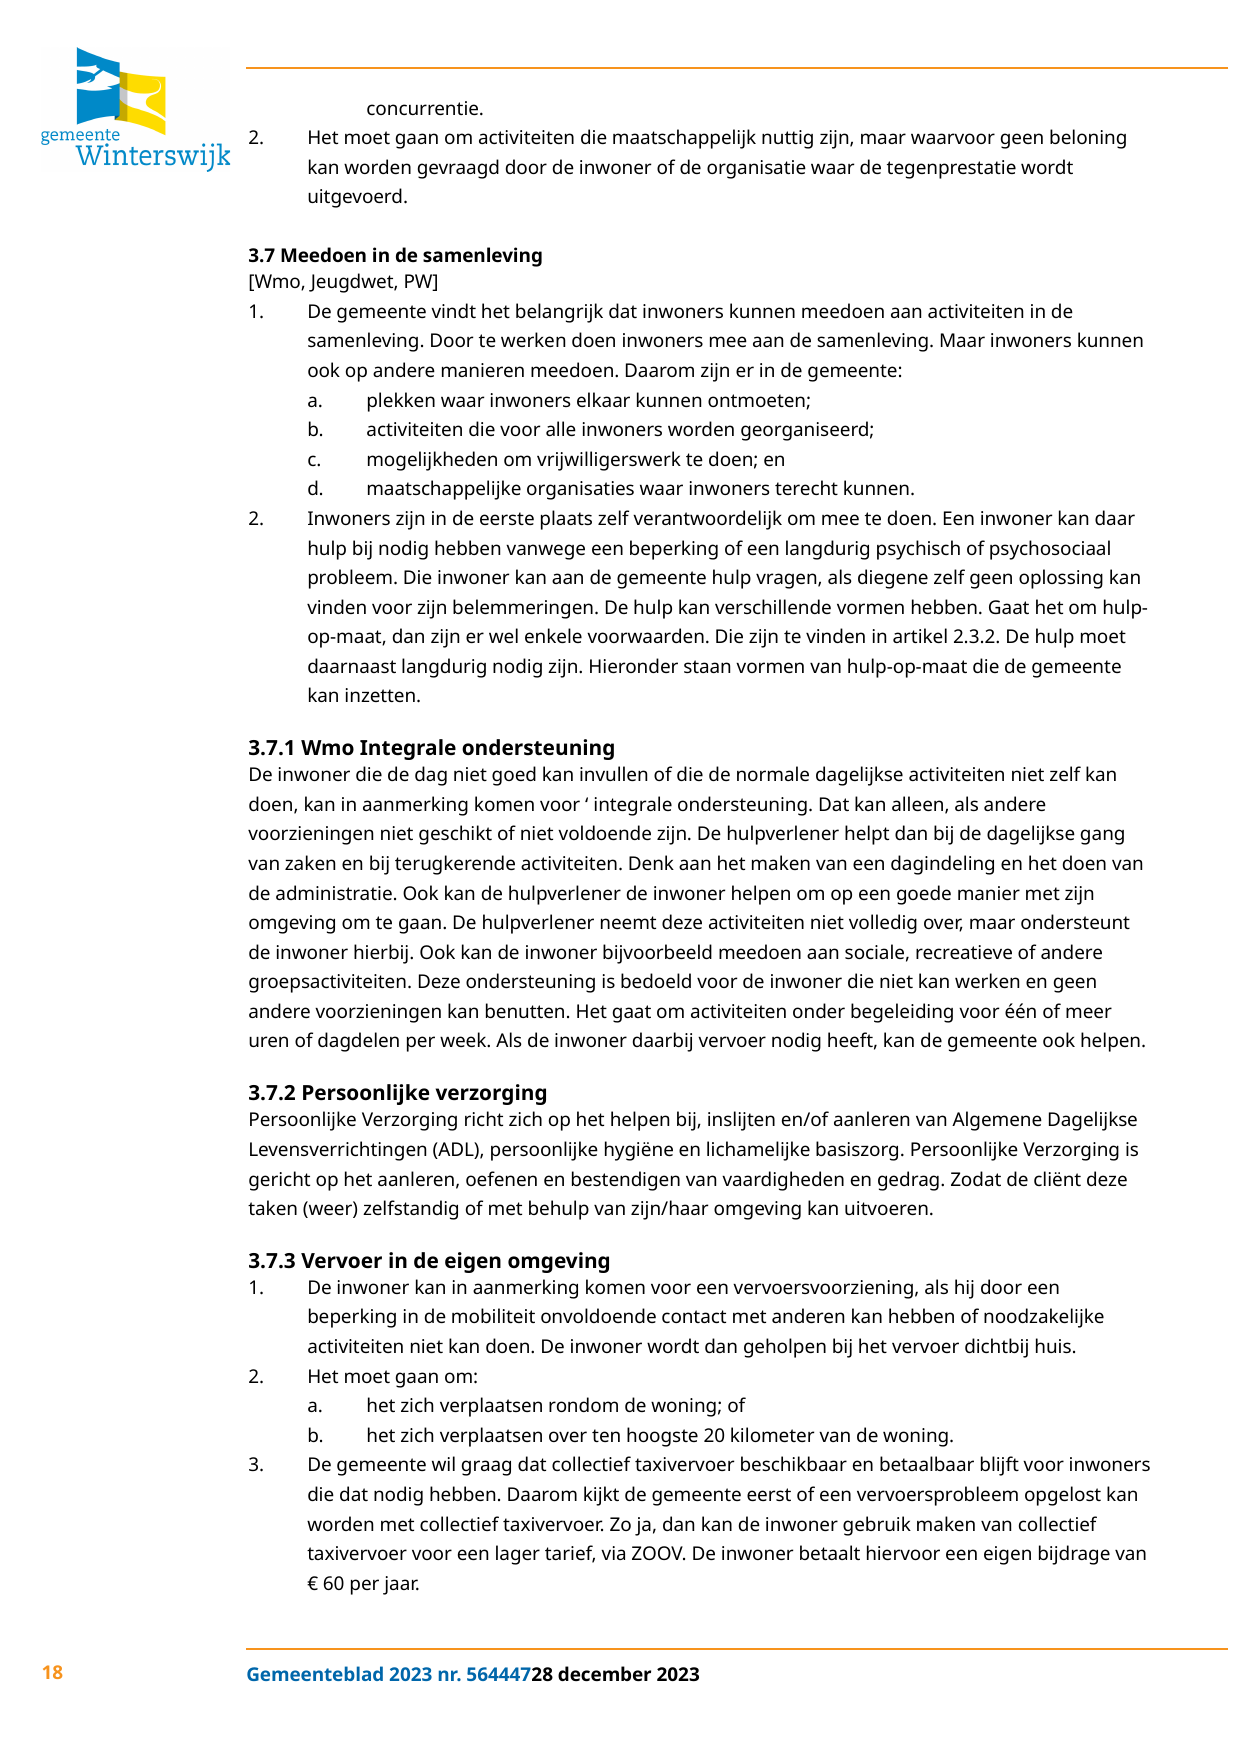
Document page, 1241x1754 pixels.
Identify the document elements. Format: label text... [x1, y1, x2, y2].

text [Wmo, Jeugdwet, PW] [248, 268, 1152, 294]
picture [41, 47, 231, 172]
list het zich verplaatsen rondom de woning; of [307, 1392, 1152, 1418]
list De inwoner kan in aanmerking komen voor een vervoersvoorziening, als hij door een beperking in de mobiliteit onvoldoende contact met anderen kan hebben of noodzakelijke activiteiten niet kan doen. De inwoner wordt dan geholpen bij het vervoer dichtbij huis. [248, 1274, 1152, 1359]
list Het moet gaan om: [248, 1363, 1152, 1389]
list Het moet gaan om activiteiten die maatschappelijk nuttig zijn, maar waarvoor geen beloning kan worden gevraagd door de inwoner of de organisatie waar de tegenprestatie wordt uitgevoerd. [248, 124, 1152, 209]
list concurrentie. [307, 95, 1152, 121]
list mogelijkheden om vrijwilligerswerk te doen; en [307, 446, 1152, 472]
list plekken waar inwoners elkaar kunnen ontmoeten; [307, 387, 1152, 412]
text 3.7 Meedoen in de samenleving [248, 243, 1152, 268]
text 3.7.1 Wmo Integrale ondersteuning [248, 733, 1152, 761]
list De gemeente vindt het belangrijk dat inwoners kunnen meedoen aan activiteiten in de samenleving. Door te werken doen inwoners mee aan de samenleving. Maar inwoners kunnen ook op andere manieren meedoen. Daarom zijn er in de gemeente: [248, 298, 1152, 383]
list het zich verplaatsen over ten hoogste 20 kilometer van de woning. [307, 1422, 1152, 1448]
text De inwoner die de dag niet goed kan invullen of die de normale dagelijkse activiteiten niet zelf kan doen, kan in aanmerking komen voor ‘ integrale ondersteuning. Dat kan alleen, als andere voorzieningen niet geschikt of niet voldoende zijn. De hulpverlener helpt dan bij de dagelijkse gang van zaken en bij terugkerende activiteiten. Denk aan het maken van een dagindeling en het doen van de administratie. Ook kan de hulpverlener de inwoner helpen om op een goede manier met zijn omgeving om te gaan. De hulpverlener neemt deze activiteiten niet volledig over, maar ondersteunt de inwoner hierbij. Ook kan de inwoner bijvoorbeeld meedoen aan sociale, recreatieve of andere groepsactiviteiten. Deze ondersteuning is bedoeld voor de inwoner die niet kan werken en geen andere voorzieningen kan benutten. Het gaat om activiteiten onder begeleiding voor één of meer uren of dagdelen per week. Als de inwoner daarbij vervoer nodig heeft, kan de gemeente ook helpen. [248, 761, 1152, 1053]
list maatschappelijke organisaties waar inwoners terecht kunnen. [307, 476, 1152, 501]
picture [225, 153, 231, 162]
list Inwoners zijn in de eerste plaats zelf verantwoordelijk om mee te doen. Een inwoner kan daar hulp bij nodig hebben vanwege een beperking of een langdurig psychisch of psychosociaal probleem. Die inwoner kan aan de gemeente hulp vragen, als diegene zelf geen oplossing kan vinden voor zijn belemmeringen. De hulp kan verschillende vormen hebben. Gaat het om hulp-op-maat, dan zijn er wel enkele voorwaarden. Die zijn te vinden in artikel 2.3.2. De hulp moet daarnaast langdurig nodig zijn. Hieronder staan vormen van hulp-op-maat die de gemeente kan inzetten. [248, 505, 1152, 708]
list activiteiten die voor alle inwoners worden georganiseerd; [307, 416, 1152, 442]
list De gemeente wil graag dat collectief taxivervoer beschikbaar en betaalbaar blijft voor inwoners die dat nodig hebben. Daarom kijkt de gemeente eerst of een vervoersprobleem opgelost kan worden met collectief taxivervoer. Zo ja, dan kan de inwoner gebruik maken van collectief taxivervoer voor een lager tarief, via ZOOV. De inwoner betaalt hiervoor een eigen bijdrage van € 60 per jaar. [248, 1452, 1152, 1596]
text 3.7.3 Vervoer in de eigen omgeving [248, 1246, 1152, 1274]
text 3.7.2 Persoonlijke verzorging [248, 1078, 1152, 1107]
text Persoonlijke Verzorging richt zich op het helpen bij, inslijten en/of aanleren van Algemene Dagelijkse Levensverrichtingen (ADL), persoonlijke hygiëne en lichamelijke basiszorg. Persoonlijke Verzorging is gericht op het aanleren, oefenen en bestendigen van vaardigheden en gedrag. Zodat de cliënt deze taken (weer) zelfstandig of met behulp van zijn/haar omgeving kan uitvoeren. [248, 1107, 1152, 1221]
